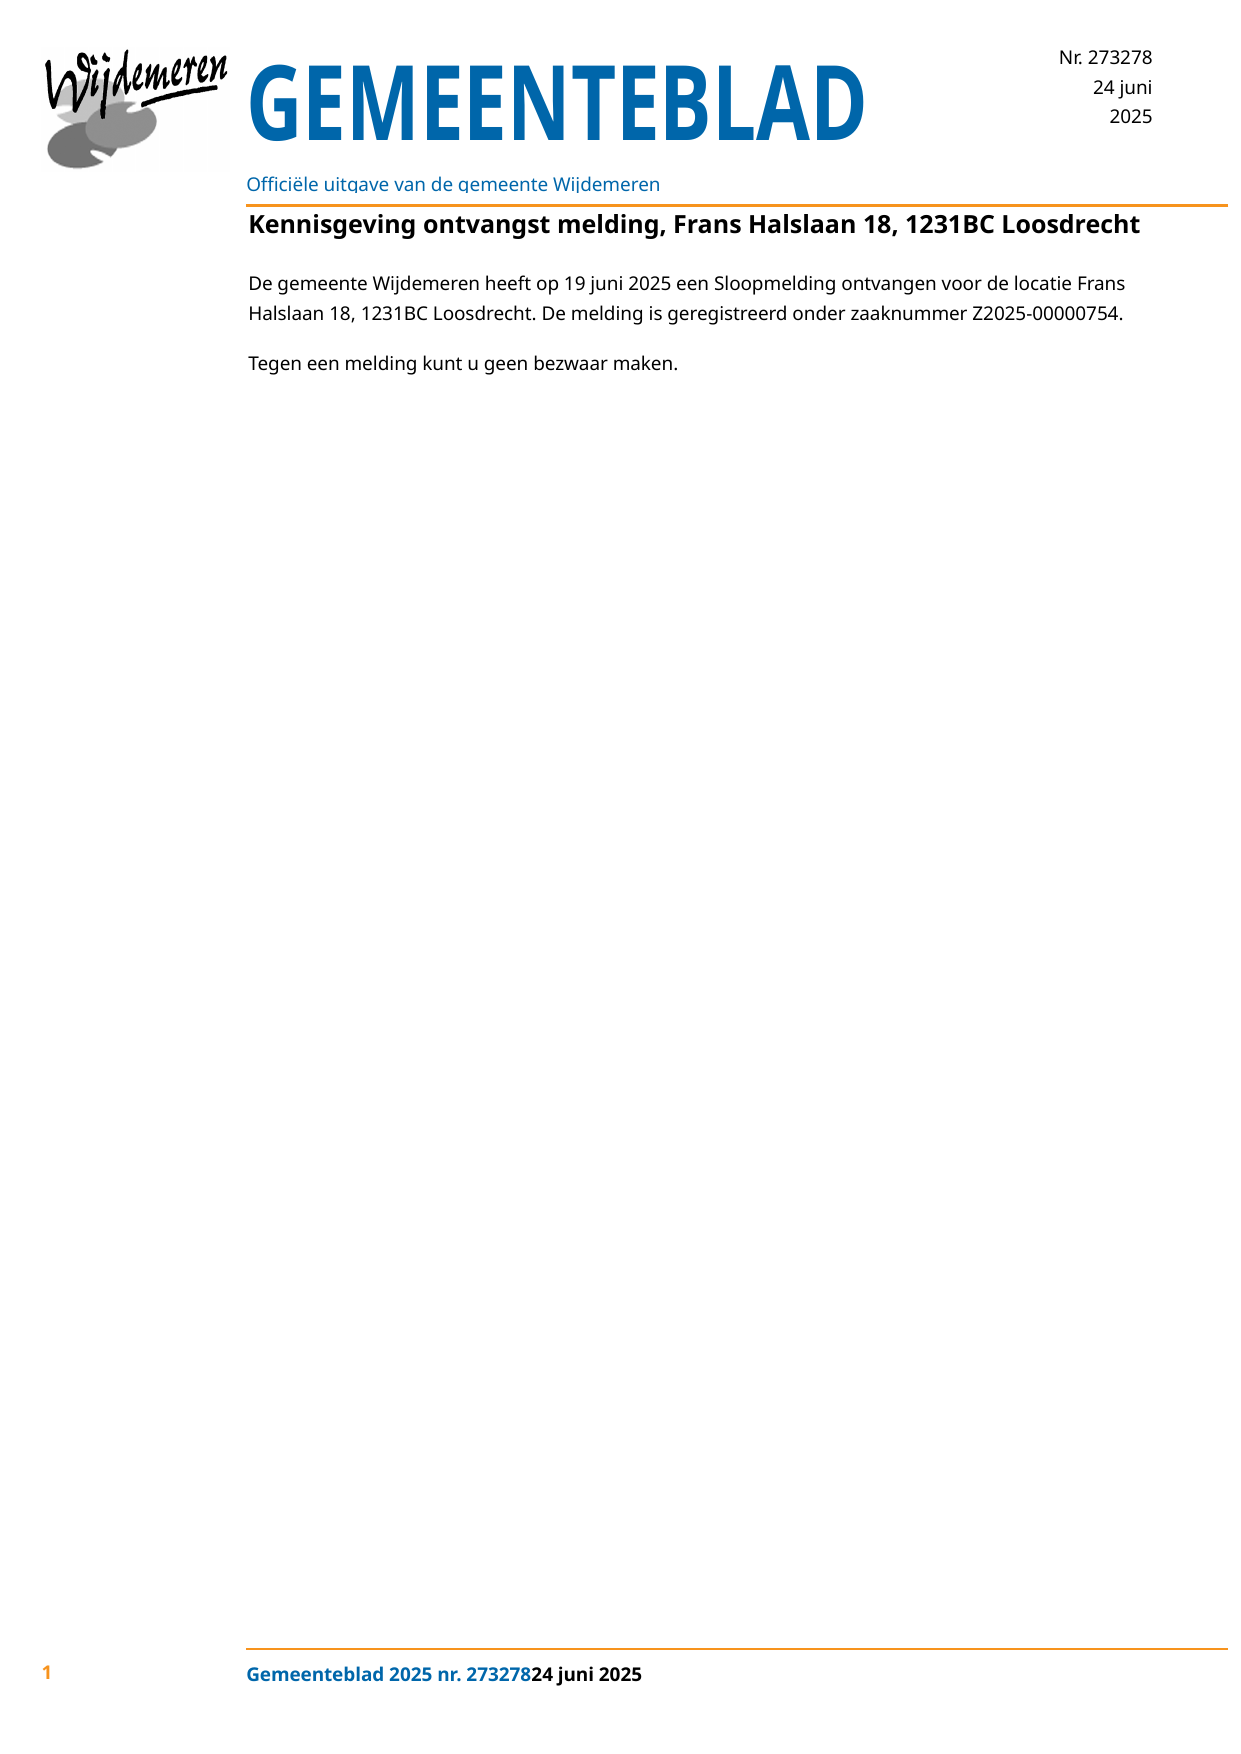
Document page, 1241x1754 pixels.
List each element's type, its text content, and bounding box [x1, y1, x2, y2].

text De gemeente Wijdemeren heeft op 19 juni 2025 een Sloopmelding ontvangen voor de locatie Frans Halslaan 18, 1231BC Loosdrecht. De melding is geregistreerd onder zaaknummer Z2025-00000754. [248, 270, 1152, 326]
text Kennisgeving ontvangst melding, Frans Halslaan 18, 1231BC Loosdrecht [248, 207, 1152, 241]
picture [41, 47, 231, 172]
text Tegen een melding kunt u geen bezwaar maken. [248, 350, 1152, 376]
